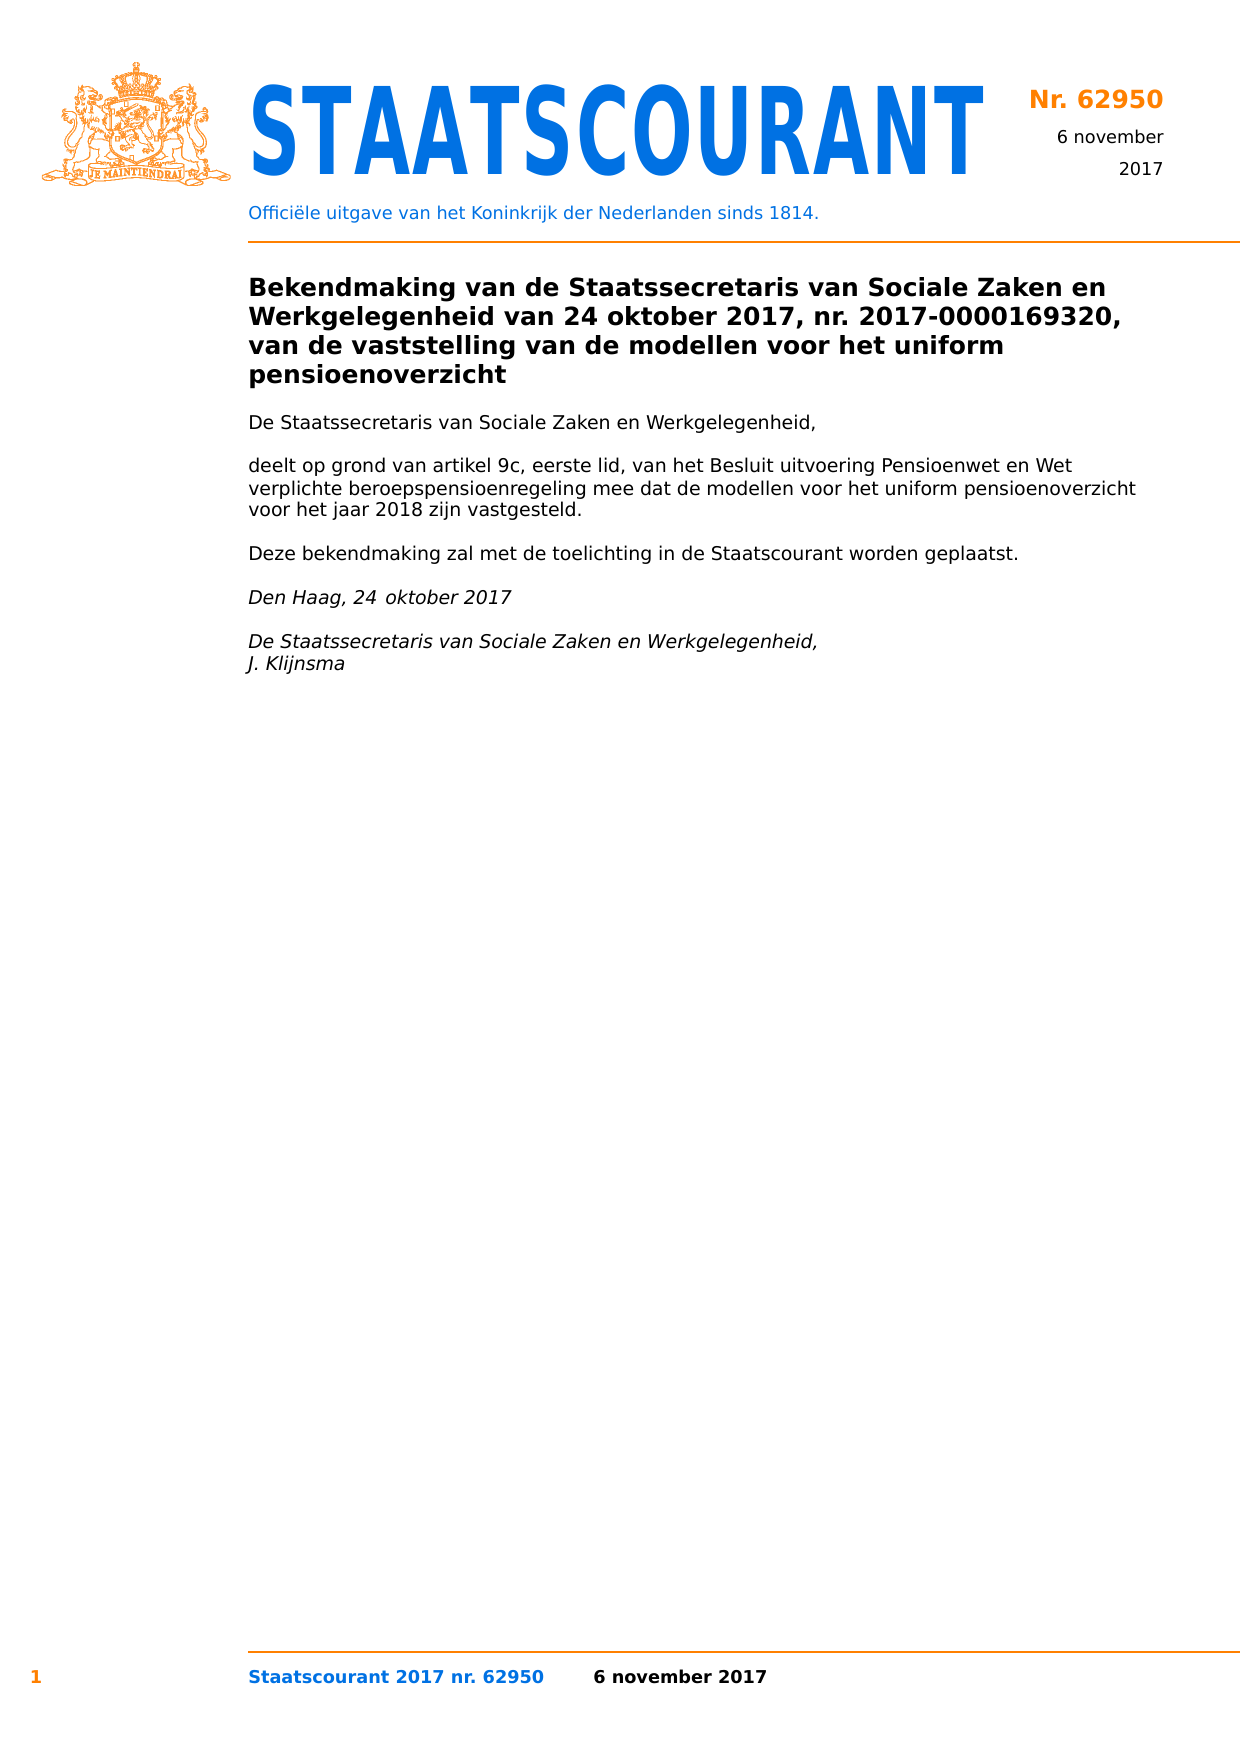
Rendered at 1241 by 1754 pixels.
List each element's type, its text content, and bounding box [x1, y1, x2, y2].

picture [41, 62, 231, 186]
table_header Nr. 62950 [998, 62, 1240, 121]
text Deze bekendmaking zal met de toelichting in de Staatscourant worden geplaatst. [248, 543, 1163, 565]
table_header [25, 62, 248, 241]
text De Staatssecretaris van Sociale Zaken en Werkgelegenheid, [248, 412, 1163, 433]
text De Staatssecretaris van Sociale Zaken en Werkgelegenheid, J. Klijnsma [248, 631, 1163, 675]
text deelt op grond van artikel 9c, eerste lid, van het Besluit uitvoering Pensioenwet en Wet verplichte beroepspensioenregeling mee dat de modellen voor het uniform pensioenoverzicht voor het jaar 2018 zijn vastgesteld. [248, 455, 1163, 521]
table_cell 2017 [998, 153, 1240, 203]
subtitle Bekendmaking van de Staatssecretaris van Sociale Zaken en Werkgelegenheid van 24 oktober 2017, nr. 2017-0000169320, van de vaststelling van de modellen voor het uniform pensioenoverzicht [248, 273, 1163, 390]
table_cell Officiële uitgave van het Koninkrijk der Nederlanden sinds 1814. [248, 203, 1240, 241]
text Den Haag, 24 oktober 2017 [248, 587, 1163, 609]
table_header STAATSCOURANT [248, 62, 998, 203]
table_cell 6 november [998, 121, 1240, 153]
